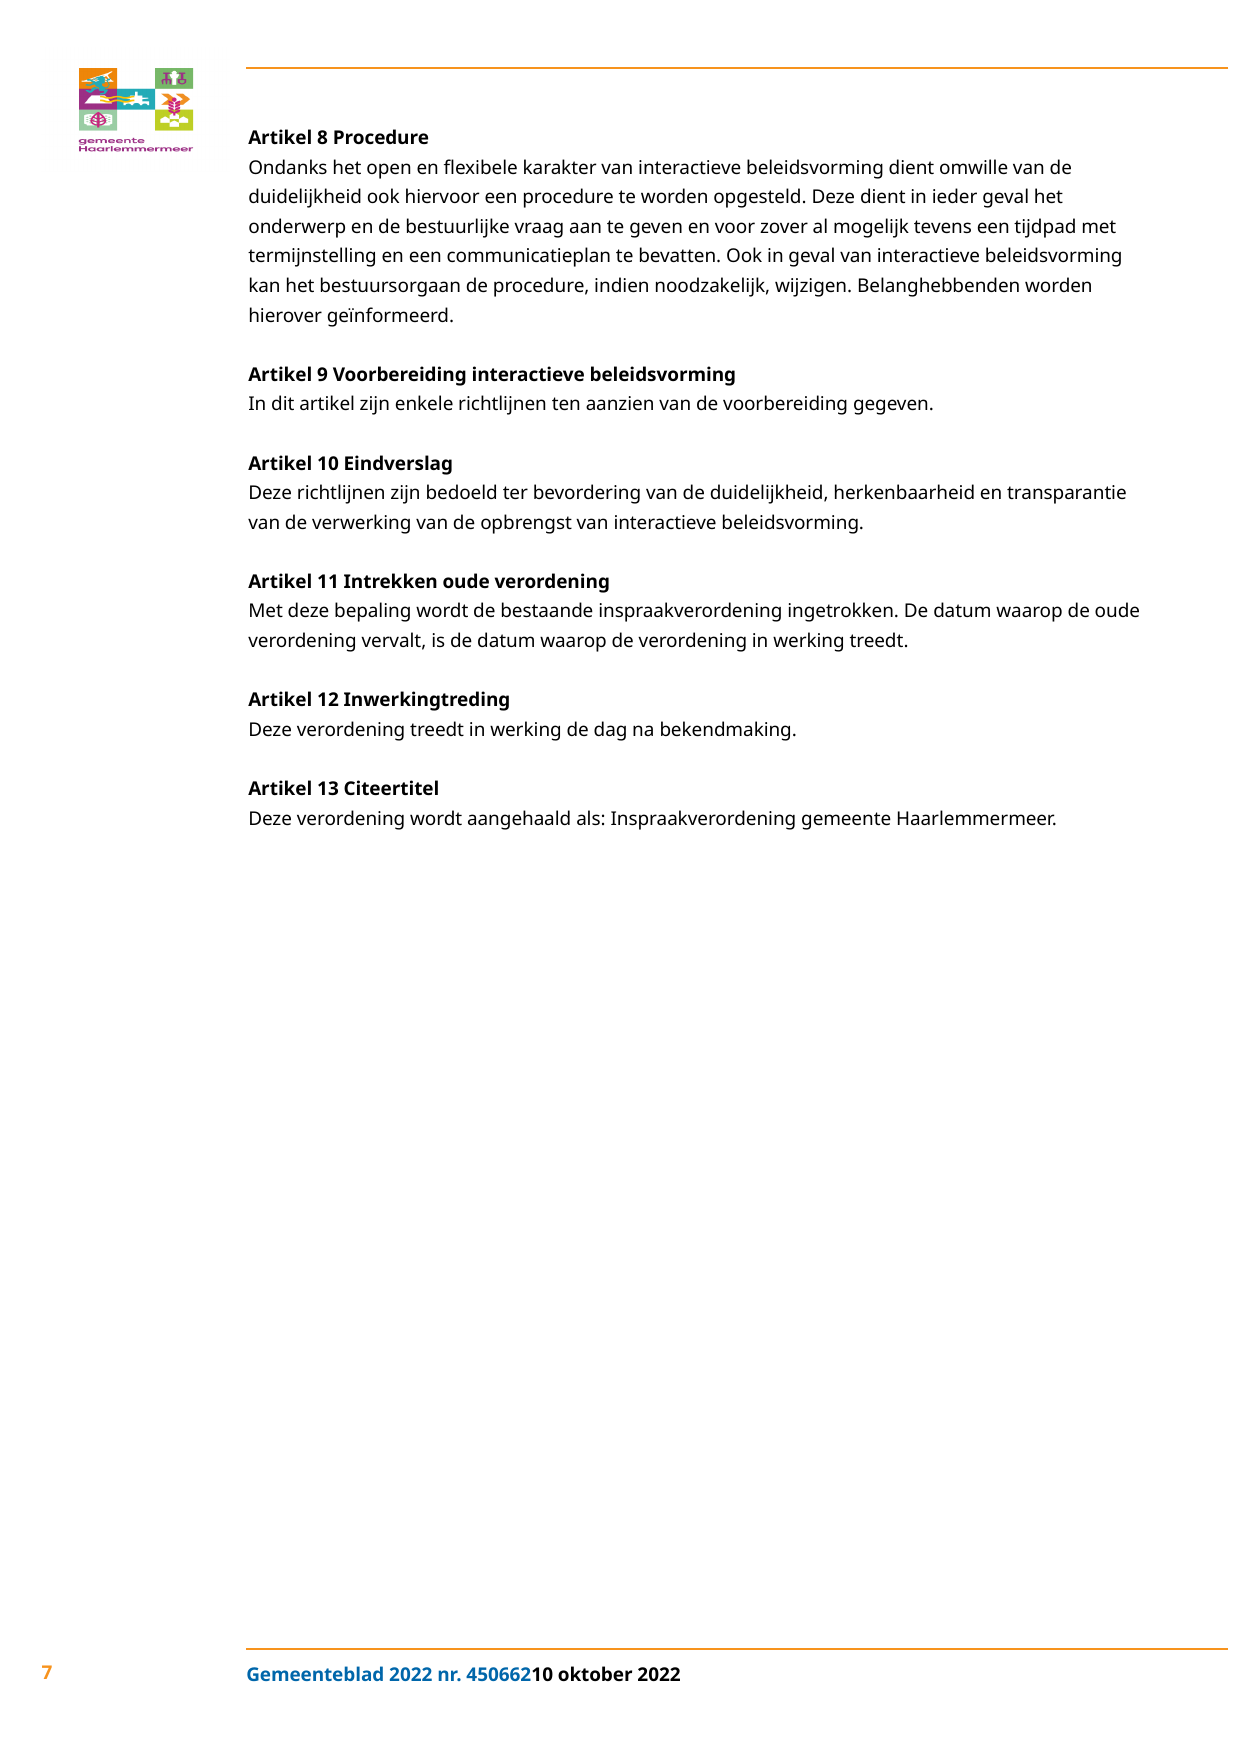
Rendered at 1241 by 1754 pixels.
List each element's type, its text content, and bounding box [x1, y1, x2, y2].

text Deze richtlijnen zijn bedoeld ter bevordering van de duidelijkheid, herkenbaarheid en transparantie van de verwerking van de opbrengst van interactieve beleidsvorming. [248, 479, 1152, 535]
text Artikel 13 Citeertitel [248, 775, 1152, 801]
text In dit artikel zijn enkele richtlijnen ten aanzien van de voorbereiding gegeven. [248, 391, 1152, 416]
text Deze verordening wordt aangehaald als: Inspraakverordening gemeente Haarlemmermeer. [248, 805, 1152, 831]
text Artikel 12 Inwerkingtreding [248, 686, 1152, 712]
text Ondanks het open en flexibele karakter van interactieve beleidsvorming dient omwille van de duidelijkheid ook hiervoor een procedure te worden opgesteld. Deze dient in ieder geval het onderwerp en de bestuurlijke vraag aan te geven en voor zover al mogelijk tevens een tijdpad met termijnstelling en een communicatieplan te bevatten. Ook in geval van interactieve beleidsvorming kan het bestuursorgaan de procedure, indien noodzakelijk, wijzigen. Belanghebbenden worden hierover geïnformeerd. [248, 154, 1152, 328]
text Artikel 11 Intrekken oude verordening [248, 568, 1152, 594]
picture [41, 47, 231, 172]
text Deze verordening treedt in werking de dag na bekendmaking. [248, 716, 1152, 742]
text Met deze bepaling wordt de bestaande inspraakverordening ingetrokken. De datum waarop de oude verordening vervalt, is de datum waarop de verordening in werking treedt. [248, 598, 1152, 653]
text Artikel 9 Voorbereiding interactieve beleidsvorming [248, 361, 1152, 387]
text Artikel 8 Procedure [248, 124, 1152, 150]
text Artikel 10 Eindverslag [248, 450, 1152, 476]
